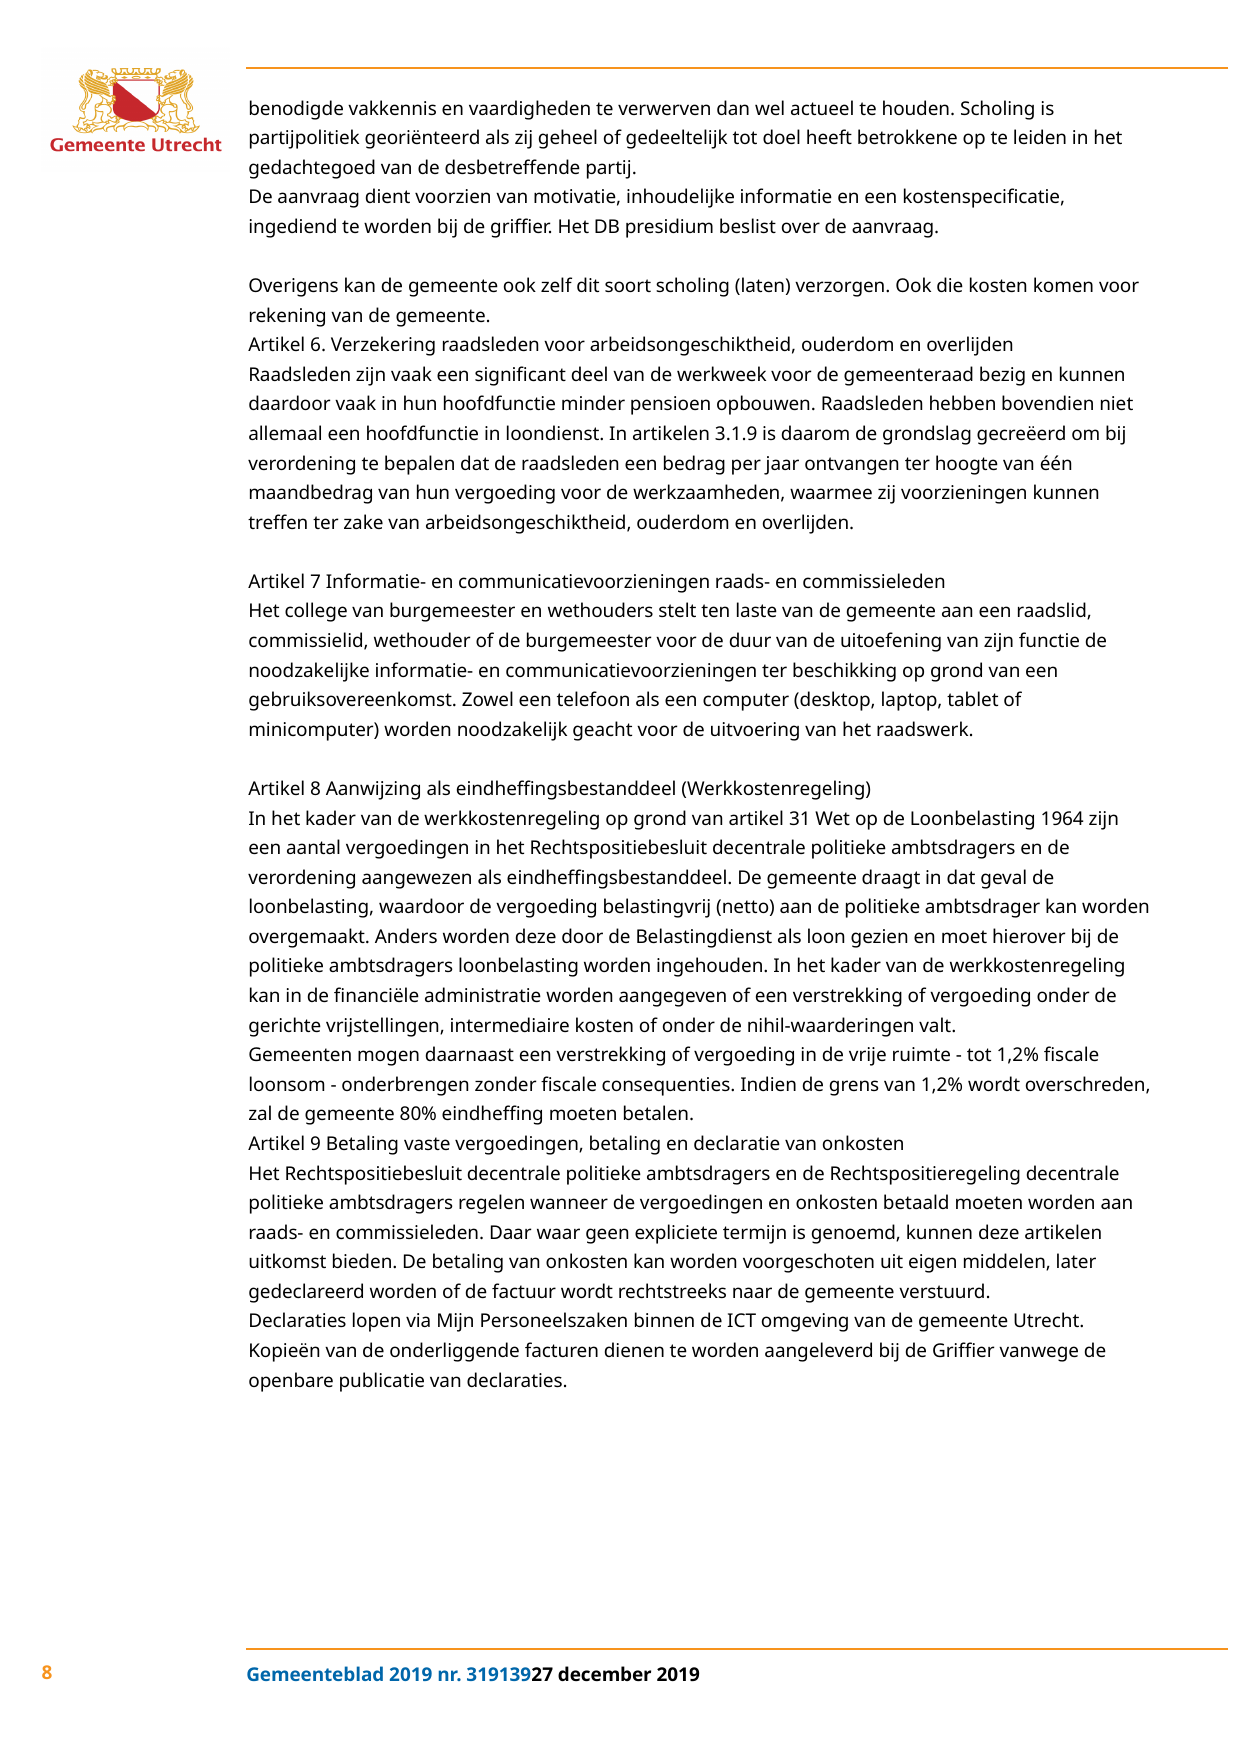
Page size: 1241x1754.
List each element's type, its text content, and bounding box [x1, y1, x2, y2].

text Het college van burgemeester en wethouders stelt ten laste van de gemeente aan een raadslid, commissielid, wethouder of de burgemeester voor de duur van de uitoefening van zijn functie de noodzakelijke informatie- en communicatievoorzieningen ter beschikking op grond van een gebruiksovereenkomst. Zowel een telefoon als een computer (desktop, laptop, tablet of minicomputer) worden noodzakelijk geacht voor de uitvoering van het raadswerk. [248, 598, 1152, 742]
text Artikel 9 Betaling vaste vergoedingen, betaling en declaratie van onkosten [248, 1130, 1152, 1156]
text Artikel 6. Verzekering raadsleden voor arbeidsongeschiktheid, ouderdom en overlijden [248, 331, 1152, 357]
picture [41, 47, 231, 172]
text In het kader van de werkkostenregeling op grond van artikel 31 Wet op de Loonbelasting 1964 zijn een aantal vergoedingen in het Rechtspositiebesluit decentrale politieke ambtsdragers en de verordening aangewezen als eindheffingsbestanddeel. De gemeente draagt in dat geval de loonbelasting, waardoor de vergoeding belastingvrij (netto) aan de politieke ambtsdrager kan worden overgemaakt. Anders worden deze door de Belastingdienst als loon gezien en moet hierover bij de politieke ambtsdragers loonbelasting worden ingehouden. In het kader van de werkkostenregeling kan in de financiële administratie worden aangegeven of een verstrekking of vergoeding onder de gerichte vrijstellingen, intermediaire kosten of onder de nihil-waarderingen valt. [248, 805, 1152, 1038]
text Artikel 8 Aanwijzing als eindheffingsbestanddeel (Werkkostenregeling) [248, 775, 1152, 801]
text Raadsleden zijn vaak een significant deel van de werkweek voor de gemeenteraad bezig en kunnen daardoor vaak in hun hoofdfunctie minder pensioen opbouwen. Raadsleden hebben bovendien niet allemaal een hoofdfunctie in loondienst. In artikelen 3.1.9 is daarom de grondslag gecreëerd om bij verordening te bepalen dat de raadsleden een bedrag per jaar ontvangen ter hoogte van één maandbedrag van hun vergoeding voor de werkzaamheden, waarmee zij voorzieningen kunnen treffen ter zake van arbeidsongeschiktheid, ouderdom en overlijden. [248, 361, 1152, 535]
text De aanvraag dient voorzien van motivatie, inhoudelijke informatie en een kostenspecificatie, ingediend te worden bij de griffier. Het DB presidium beslist over de aanvraag. [248, 183, 1152, 239]
text benodigde vakkennis en vaardigheden te verwerven dan wel actueel te houden. Scholing is partijpolitiek georiënteerd als zij geheel of gedeeltelijk tot doel heeft betrokkene op te leiden in het gedachtegoed van de desbetreffende partij. [248, 95, 1152, 180]
text Overigens kan de gemeente ook zelf dit soort scholing (laten) verzorgen. Ook die kosten komen voor rekening van de gemeente. [248, 272, 1152, 328]
text Declaraties lopen via Mijn Personeelszaken binnen de ICT omgeving van de gemeente Utrecht. Kopieën van de onderliggende facturen dienen te worden aangeleverd bij de Griffier vanwege de openbare publicatie van declaraties. [248, 1308, 1152, 1393]
text Gemeenten mogen daarnaast een verstrekking of vergoeding in de vrije ruimte - tot 1,2% fiscale loonsom - onderbrengen zonder fiscale consequenties. Indien de grens van 1,2% wordt overschreden, zal de gemeente 80% eindheffing moeten betalen. [248, 1041, 1152, 1126]
text Het Rechtspositiebesluit decentrale politieke ambtsdragers en de Rechtspositieregeling decentrale politieke ambtsdragers regelen wanneer de vergoedingen en onkosten betaald moeten worden aan raads- en commissieleden. Daar waar geen expliciete termijn is genoemd, kunnen deze artikelen uitkomst bieden. De betaling van onkosten kan worden voorgeschoten uit eigen middelen, later gedeclareerd worden of de factuur wordt rechtstreeks naar de gemeente verstuurd. [248, 1160, 1152, 1304]
text Artikel 7 Informatie- en communicatievoorzieningen raads- en commissieleden [248, 568, 1152, 594]
